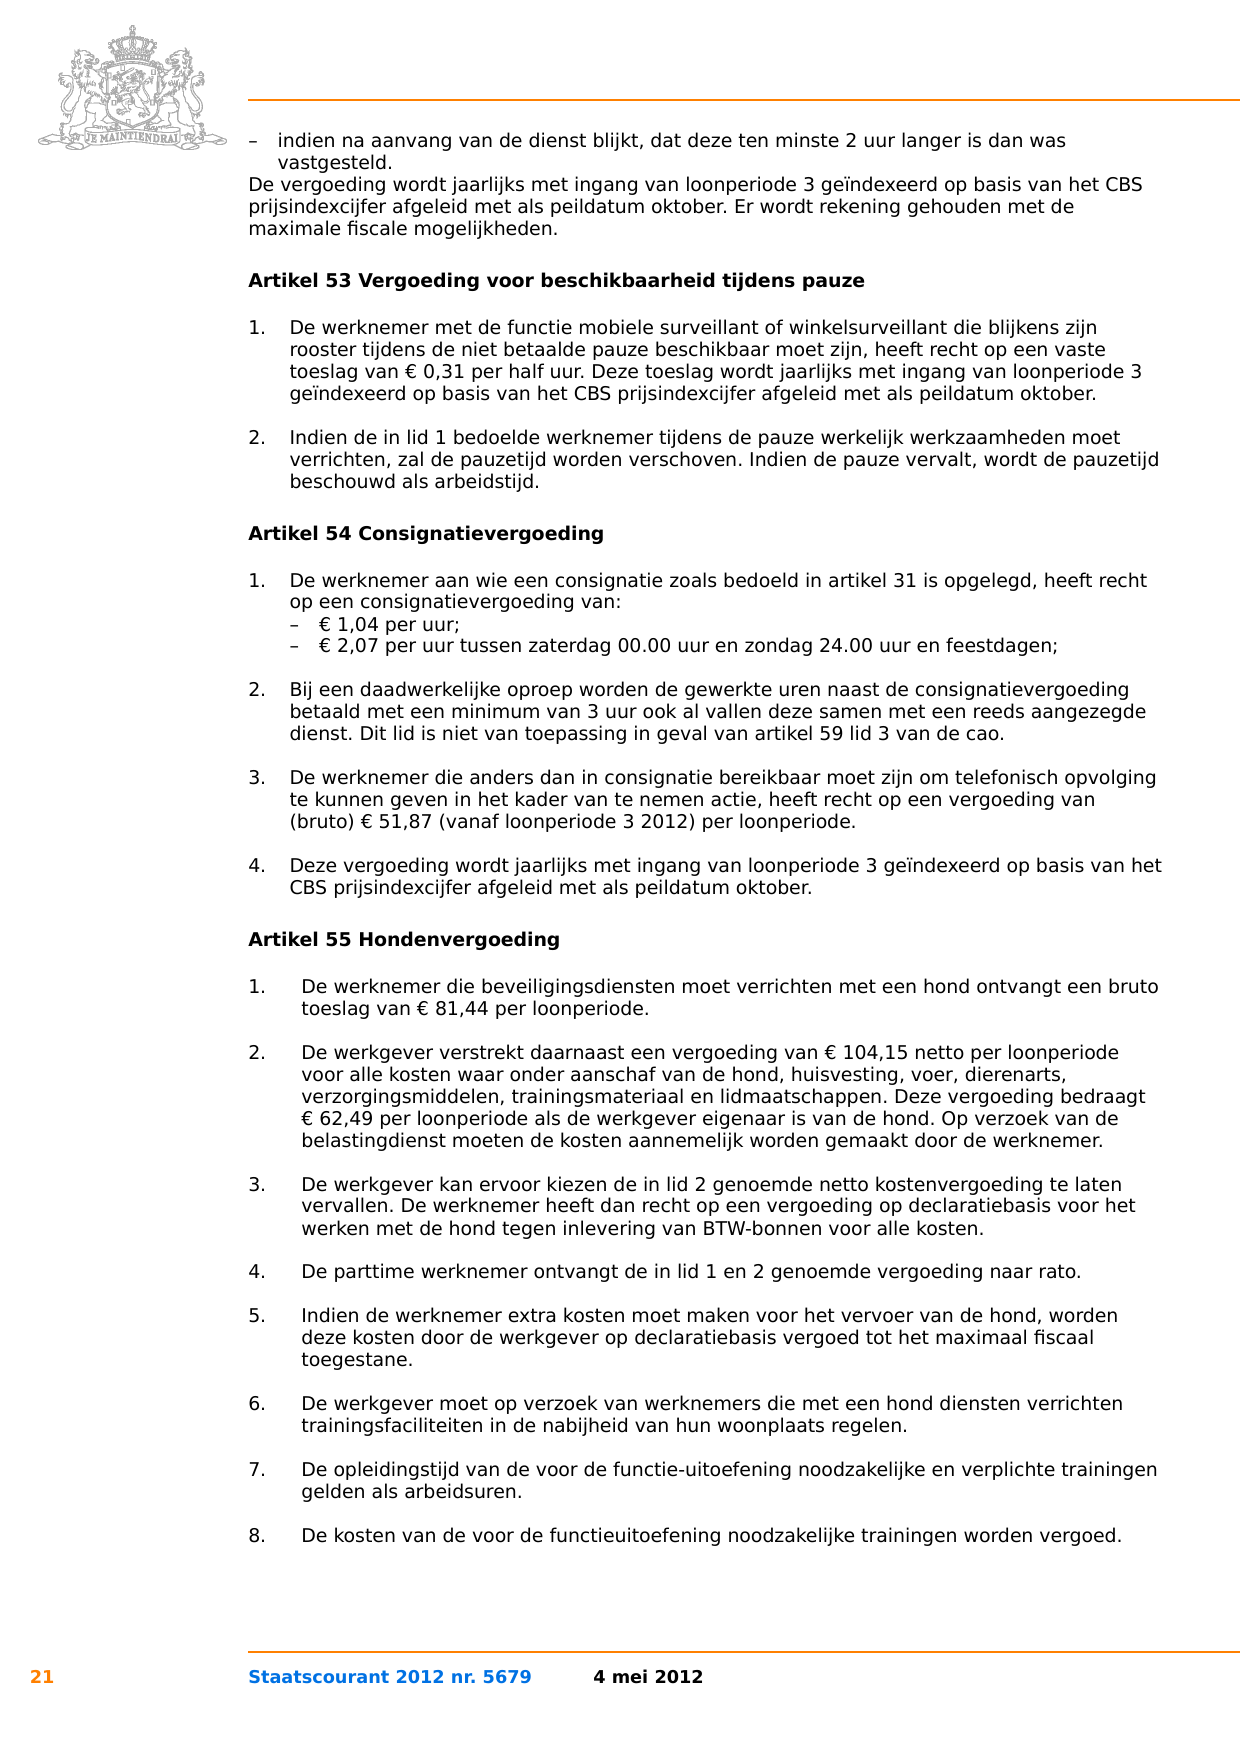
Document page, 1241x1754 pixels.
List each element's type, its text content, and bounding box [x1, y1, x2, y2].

text 7. De opleidingstijd van de voor de functie-uitoefening noodzakelijke en verplichte trainingen gelden als arbeidsuren. [248, 1459, 1163, 1503]
text 2. De werkgever verstrekt daarnaast een vergoeding van € 104,15 netto per loonperiode voor alle kosten waar onder aanschaf van de hond, huisvesting, voer, dierenarts, verzorgingsmiddelen, trainingsmateriaal en lidmaatschappen. Deze vergoeding bedraagt € 62,49 per loonperiode als de werkgever eigenaar is van de hond. Op verzoek van de belastingdienst moeten de kosten aannemelijk worden gemaakt door de werknemer. [248, 1042, 1163, 1152]
subtitle Artikel 55 Hondenvergoeding [248, 929, 1163, 951]
text 5. Indien de werknemer extra kosten moet maken voor het vervoer van de hond, worden deze kosten door de werkgever op declaratiebasis vergoed tot het maximaal fiscaal toegestane. [248, 1305, 1163, 1371]
text 1. De werknemer met de functie mobiele surveillant of winkelsurveillant die blijkens zijn rooster tijdens de niet betaalde pauze beschikbaar moet zijn, heeft recht op een vaste toeslag van € 0,31 per half uur. Deze toeslag wordt jaarlijks met ingang van loonperiode 3 geïndexeerd op basis van het CBS prijsindexcijfer afgeleid met als peildatum oktober. [248, 317, 1163, 405]
text 8. De kosten van de voor de functieuitoefening noodzakelijke trainingen worden vergoed. [248, 1524, 1163, 1547]
text 3. De werknemer die anders dan in consignatie bereikbaar moet zijn om telefonisch opvolging te kunnen geven in het kader van te nemen actie, heeft recht op een vergoeding van (bruto) € 51,87 (vanaf loonperiode 3 2012) per loonperiode. [248, 767, 1163, 833]
text 4. De parttime werknemer ontvangt de in lid 1 en 2 genoemde vergoeding naar rato. [248, 1261, 1163, 1283]
picture [38, 25, 227, 150]
subtitle Artikel 54 Consignatievergoeding [248, 522, 1163, 544]
text 2. Bij een daadwerkelijke oproep worden de gewerkte uren naast de consignatievergoeding betaald met een minimum van 3 uur ook al vallen deze samen met een reeds aangezegde dienst. Dit lid is niet van toepassing in geval van artikel 59 lid 3 van de cao. [248, 679, 1163, 745]
text – € 2,07 per uur tussen zaterdag 00.00 uur en zondag 24.00 uur en feestdagen; [289, 635, 1163, 657]
text 6. De werkgever moet op verzoek van werknemers die met een hond diensten verrichten trainingsfaciliteiten in de nabijheid van hun woonplaats regelen. [248, 1393, 1163, 1437]
text 4. Deze vergoeding wordt jaarlijks met ingang van loonperiode 3 geïndexeerd op basis van het CBS prijsindexcijfer afgeleid met als peildatum oktober. [248, 855, 1163, 899]
text – € 1,04 per uur; [289, 613, 1163, 635]
text 1. De werknemer die beveiligingsdiensten moet verrichten met een hond ontvangt een bruto toeslag van € 81,44 per loonperiode. [248, 976, 1163, 1020]
text 1. De werknemer aan wie een consignatie zoals bedoeld in artikel 31 is opgelegd, heeft recht op een consignatievergoeding van: [248, 569, 1163, 613]
text De vergoeding wordt jaarlijks met ingang van loonperiode 3 geïndexeerd op basis van het CBS prijsindexcijfer afgeleid met als peildatum oktober. Er wordt rekening gehouden met de maximale fiscale mogelijkheden. [248, 174, 1163, 240]
text 3. De werkgever kan ervoor kiezen de in lid 2 genoemde netto kostenvergoeding te laten vervallen. De werknemer heeft dan recht op een vergoeding op declaratiebasis voor het werken met de hond tegen inlevering van BTW-bonnen voor alle kosten. [248, 1173, 1163, 1239]
text 2. Indien de in lid 1 bedoelde werknemer tijdens de pauze werkelijk werkzaamheden moet verrichten, zal de pauzetijd worden verschoven. Indien de pauze vervalt, wordt de pauzetijd beschouwd als arbeidstijd. [248, 427, 1163, 492]
text – indien na aanvang van de dienst blijkt, dat deze ten minste 2 uur langer is dan was vastgesteld. [248, 130, 1163, 174]
subtitle Artikel 53 Vergoeding voor beschikbaarheid tijdens pauze [248, 270, 1163, 292]
